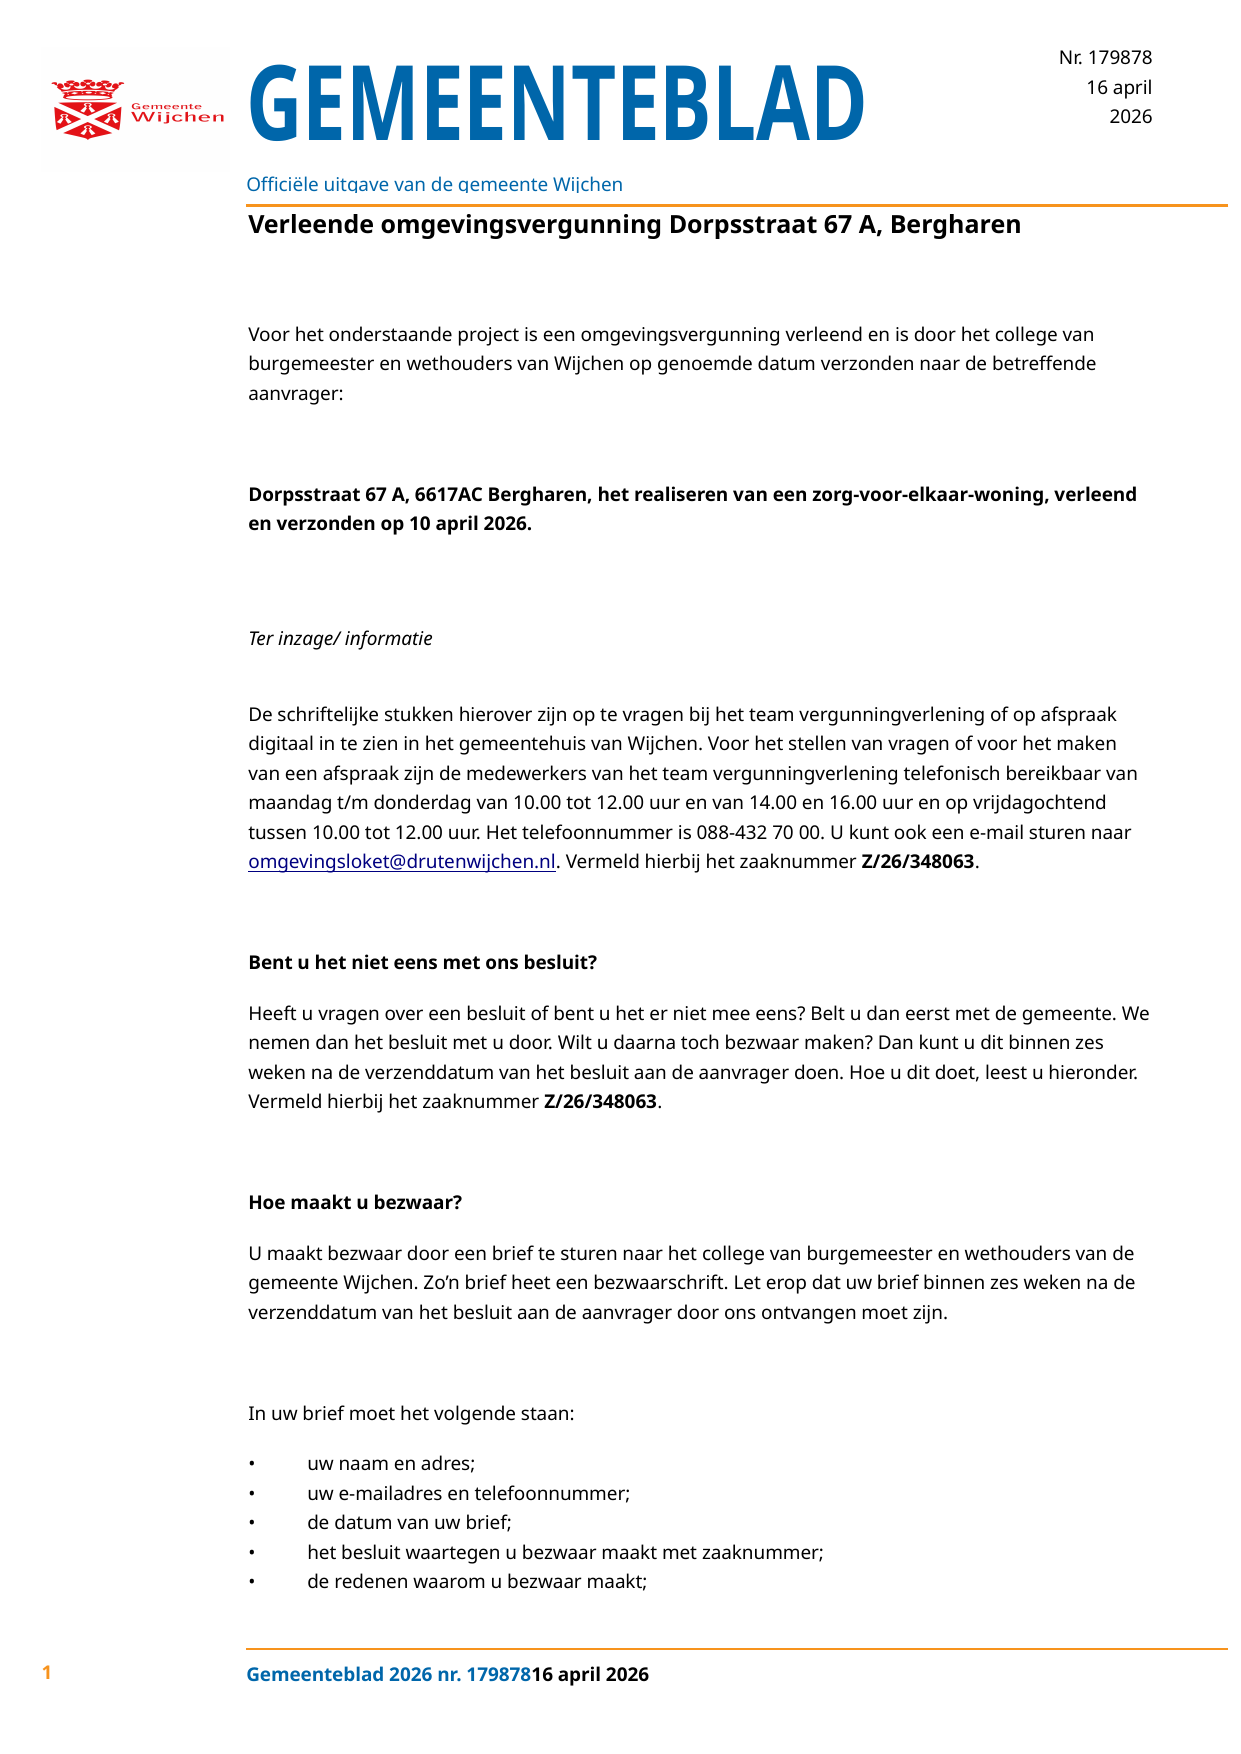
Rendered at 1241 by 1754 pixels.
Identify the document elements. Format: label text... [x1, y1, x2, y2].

text U maakt bezwaar door een brief te sturen naar het college van burgemeester en wethouders van de gemeente Wijchen. Zo’n brief heet een bezwaarschrift. Let erop dat uw brief binnen zes weken na de verzenddatum van het besluit aan de aanvrager door ons ontvangen moet zijn. [248, 1240, 1152, 1325]
text Dorpsstraat 67 A, 6617AC Bergharen, het realiseren van een zorg-voor-elkaar-woning, verleend en verzonden op 10 april 2026. [248, 481, 1152, 536]
text De schriftelijke stukken hierover zijn op te vragen bij het team vergunningverlening of op afspraak digitaal in te zien in het gemeentehuis van Wijchen. Voor het stellen van vragen of voor het maken van een afspraak zijn de medewerkers van het team vergunningverlening telefonisch bereikbaar van maandag t/m donderdag van 10.00 tot 12.00 uur en van 14.00 en 16.00 uur en op vrijdagochtend tussen 10.00 tot 12.00 uur. Het telefoonnummer is 088-432 70 00. U kunt ook een e-mail sturen naar omgevingsloket@drutenwijchen.nl. Vermeld hierbij het zaaknummer Z/26/348063. [248, 701, 1152, 874]
text Bent u het niet eens met ons besluit? [248, 949, 1152, 975]
list het besluit waartegen u bezwaar maakt met zaaknummer; [248, 1539, 1152, 1565]
text Hoe maakt u bezwaar? [248, 1189, 1152, 1215]
picture [41, 47, 231, 172]
list uw naam en adres; [248, 1450, 1152, 1476]
text Verleende omgevingsvergunning Dorpsstraat 67 A, Bergharen [248, 207, 1152, 241]
text Ter inzage/ informatie [248, 625, 1152, 650]
list de redenen waarom u bezwaar maakt; [248, 1569, 1152, 1594]
list de datum van uw brief; [248, 1509, 1152, 1535]
text In uw brief moet het volgende staan: [248, 1400, 1152, 1426]
text Heeft u vragen over een besluit of bent u het er niet mee eens? Belt u dan eerst met de gemeente. We nemen dan het besluit met u door. Wilt u daarna toch bezwaar maken? Dan kunt u dit binnen zes weken na de verzenddatum van het besluit aan de aanvrager doen. Hoe u dit doet, leest u hieronder. Vermeld hierbij het zaaknummer Z/26/348063. [248, 1000, 1152, 1114]
text Voor het onderstaande project is een omgevingsvergunning verleend en is door het college van burgemeester en wethouders van Wijchen op genoemde datum verzonden naar de betreffende aanvrager: [248, 321, 1152, 406]
list uw e-mailadres en telefoonnummer; [248, 1480, 1152, 1506]
